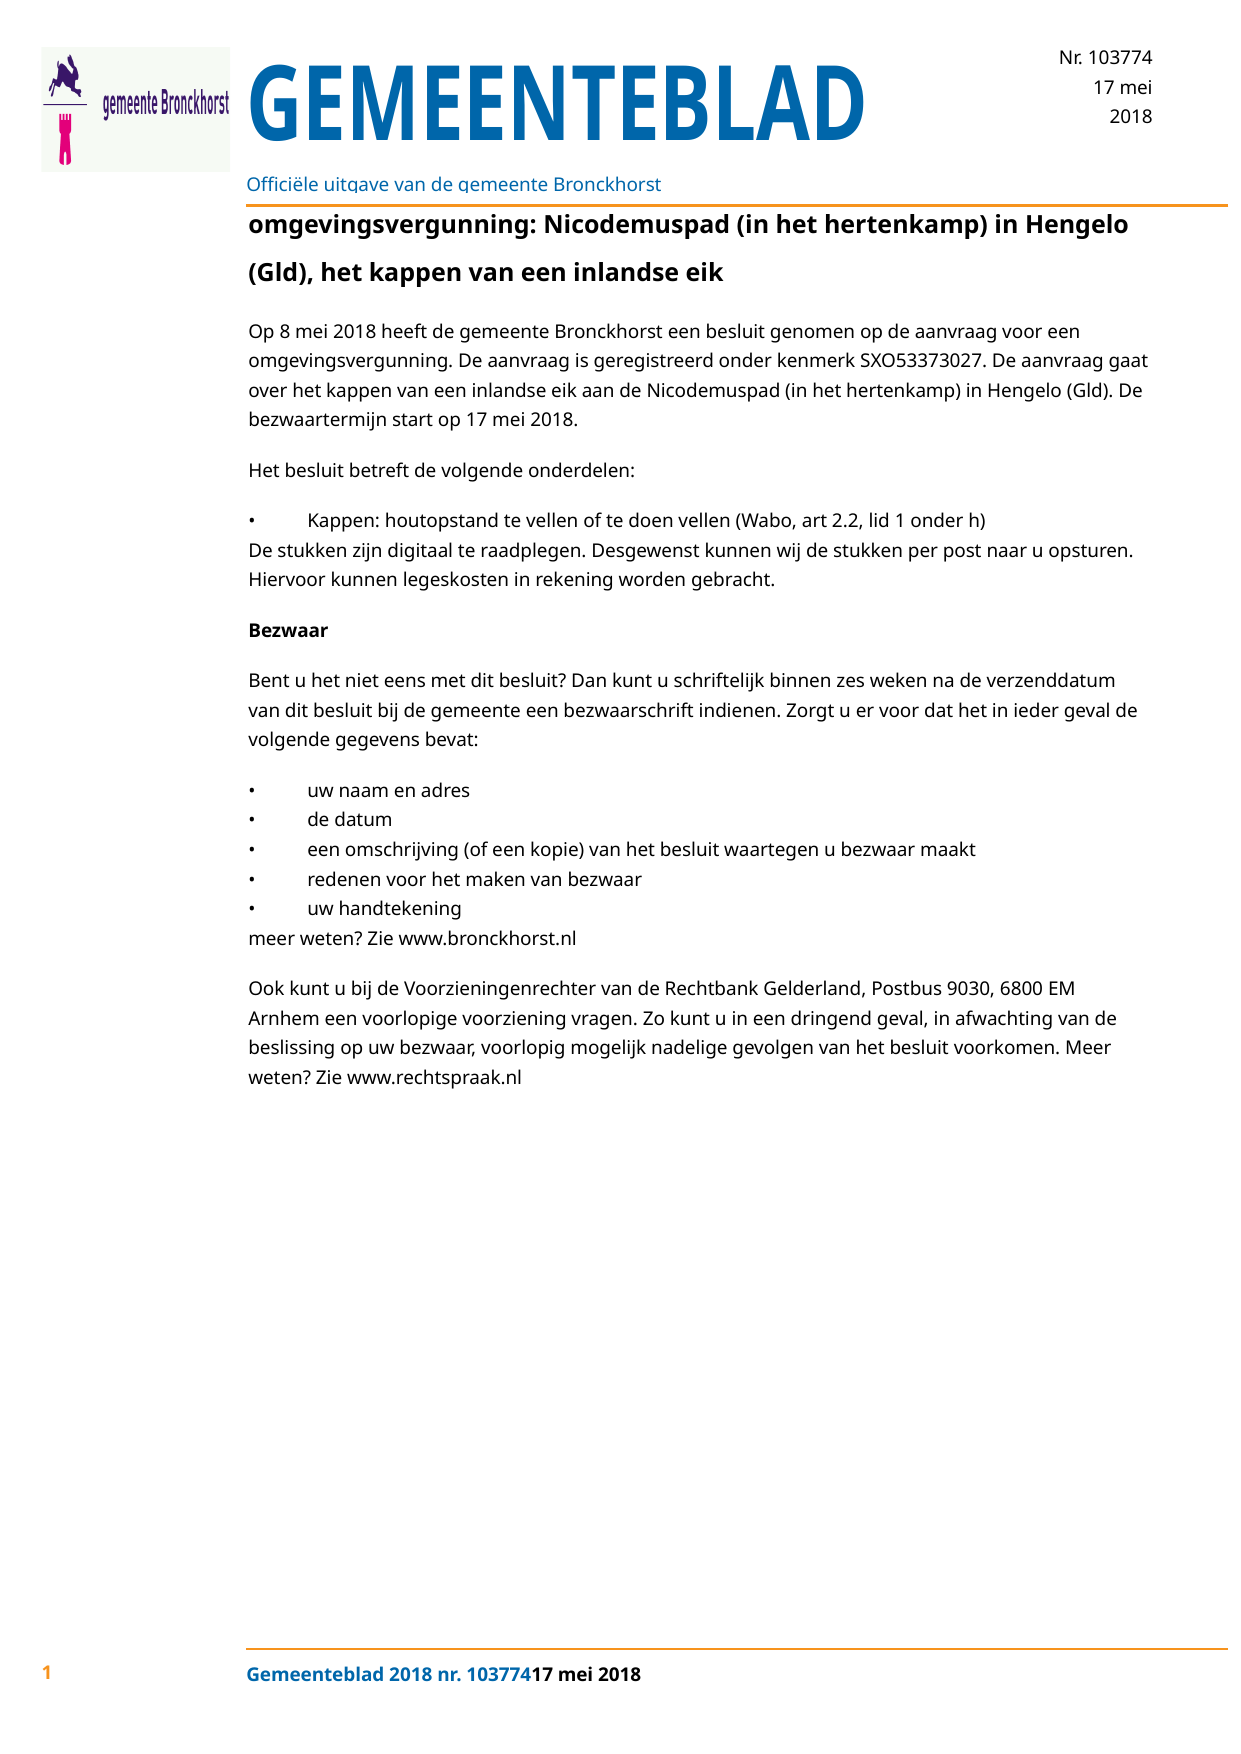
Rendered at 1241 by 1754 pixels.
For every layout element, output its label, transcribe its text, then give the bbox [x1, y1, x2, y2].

list uw handtekening [248, 895, 1152, 921]
text Bezwaar [248, 617, 1152, 643]
list Kappen: houtopstand te vellen of te doen vellen (Wabo, art 2.2, lid 1 onder h) [248, 507, 1152, 533]
text Op 8 mei 2018 heeft de gemeente Bronckhorst een besluit genomen op de aanvraag voor een omgevingsvergunning. De aanvraag is geregistreerd onder kenmerk SXO53373027. De aanvraag gaat over het kappen van een inlandse eik aan de Nicodemuspad (in het hertenkamp) in Hengelo (Gld). De bezwaartermijn start op 17 mei 2018. [248, 318, 1152, 432]
picture [41, 47, 231, 172]
text Ook kunt u bij de Voorzieningenrechter van de Rechtbank Gelderland, Postbus 9030, 6800 EM Arnhem een voorlopige voorziening vragen. Zo kunt u in een dringend geval, in afwachting van de beslissing op uw bezwaar, voorlopig mogelijk nadelige gevolgen van het besluit voorkomen. Meer weten? Zie www.rechtspraak.nl [248, 975, 1152, 1090]
list redenen voor het maken van bezwaar [248, 866, 1152, 892]
list uw naam en adres [248, 777, 1152, 803]
text Bent u het niet eens met dit besluit? Dan kunt u schriftelijk binnen zes weken na de verzenddatum van dit besluit bij de gemeente een bezwaarschrift indienen. Zorgt u er voor dat het in ieder geval de volgende gegevens bevat: [248, 667, 1152, 752]
list de datum [248, 807, 1152, 832]
text meer weten? Zie www.bronckhorst.nl [248, 925, 1152, 951]
list een omschrijving (of een kopie) van het besluit waartegen u bezwaar maakt [248, 836, 1152, 862]
text De stukken zijn digitaal te raadplegen. Desgewenst kunnen wij de stukken per post naar u opsturen. Hiervoor kunnen legeskosten in rekening worden gebracht. [248, 537, 1152, 592]
text Het besluit betreft de volgende onderdelen: [248, 457, 1152, 483]
text omgevingsvergunning: Nicodemuspad (in het hertenkamp) in Hengelo (Gld), het kappen van een inlandse eik [248, 207, 1152, 288]
